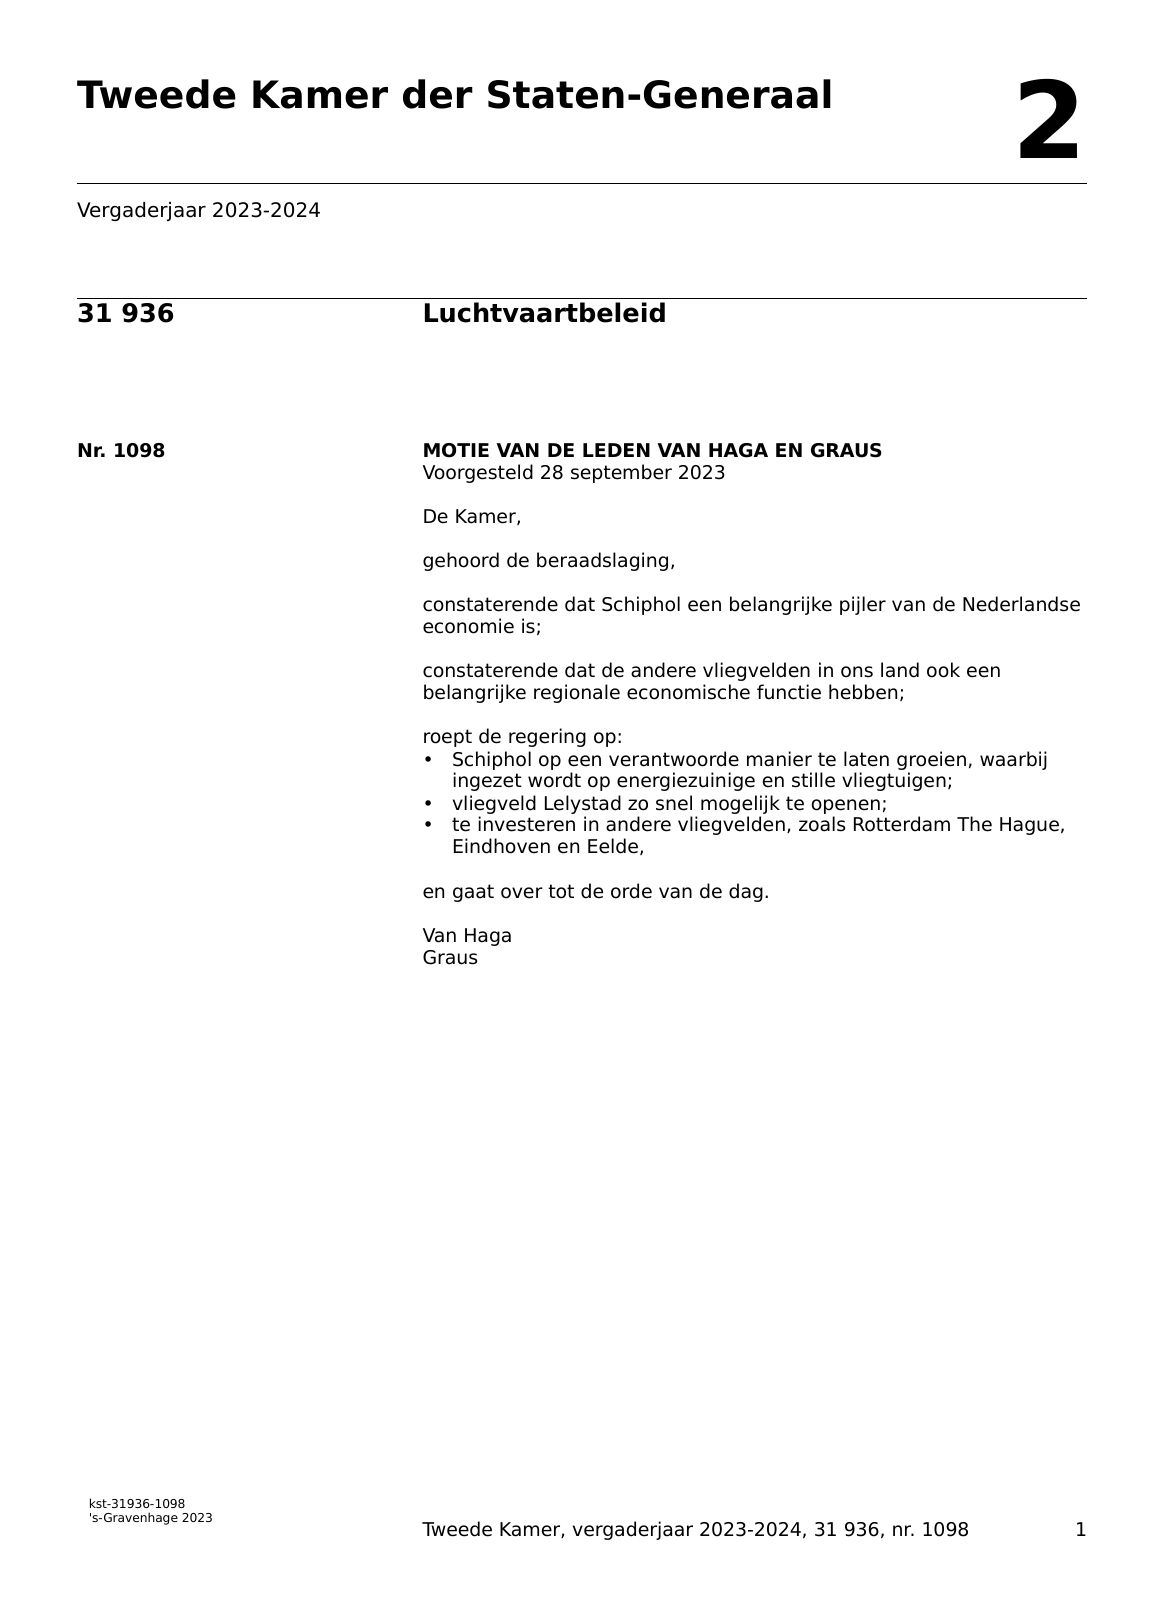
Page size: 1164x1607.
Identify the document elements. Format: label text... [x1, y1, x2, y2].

text • te investeren in andere vliegvelden, zoals Rotterdam The Hague, Eindhoven en Eelde, [422, 814, 1087, 858]
table_header 2 [886, 59, 1087, 183]
text De Kamer, [422, 506, 1087, 528]
text Graus [422, 947, 1087, 969]
text • vliegveld Lelystad zo snel mogelijk te openen; [422, 792, 1087, 814]
text roept de regering op: [422, 726, 1087, 748]
text en gaat over tot de orde van de dag. [422, 881, 1087, 902]
text • Schiphol op een verantwoorde manier te laten groeien, waarbij ingezet wordt op energiezuinige en stille vliegtuigen; [422, 748, 1087, 792]
text Van Haga [422, 925, 1087, 947]
text gehoord de beraadslaging, [422, 550, 1087, 572]
subtitle 31 936 Luchtvaartbeleid [77, 299, 1087, 329]
table_header Tweede Kamer der Staten-Generaal [77, 59, 886, 183]
text constaterende dat de andere vliegvelden in ons land ook een belangrijke regionale economische functie hebben; [422, 660, 1087, 704]
subtitle Nr. 1098 MOTIE VAN DE LEDEN VAN HAGA EN GRAUS [77, 440, 1087, 462]
text 's-Gravenhage 2023 [88, 1511, 323, 1525]
text kst-31936-1098 [88, 1497, 323, 1511]
text Voorgesteld 28 september 2023 [422, 462, 1087, 484]
text constaterende dat Schiphol een belangrijke pijler van de Nederlandse economie is; [422, 594, 1087, 638]
table_cell Vergaderjaar 2023-2024 [77, 184, 1087, 298]
